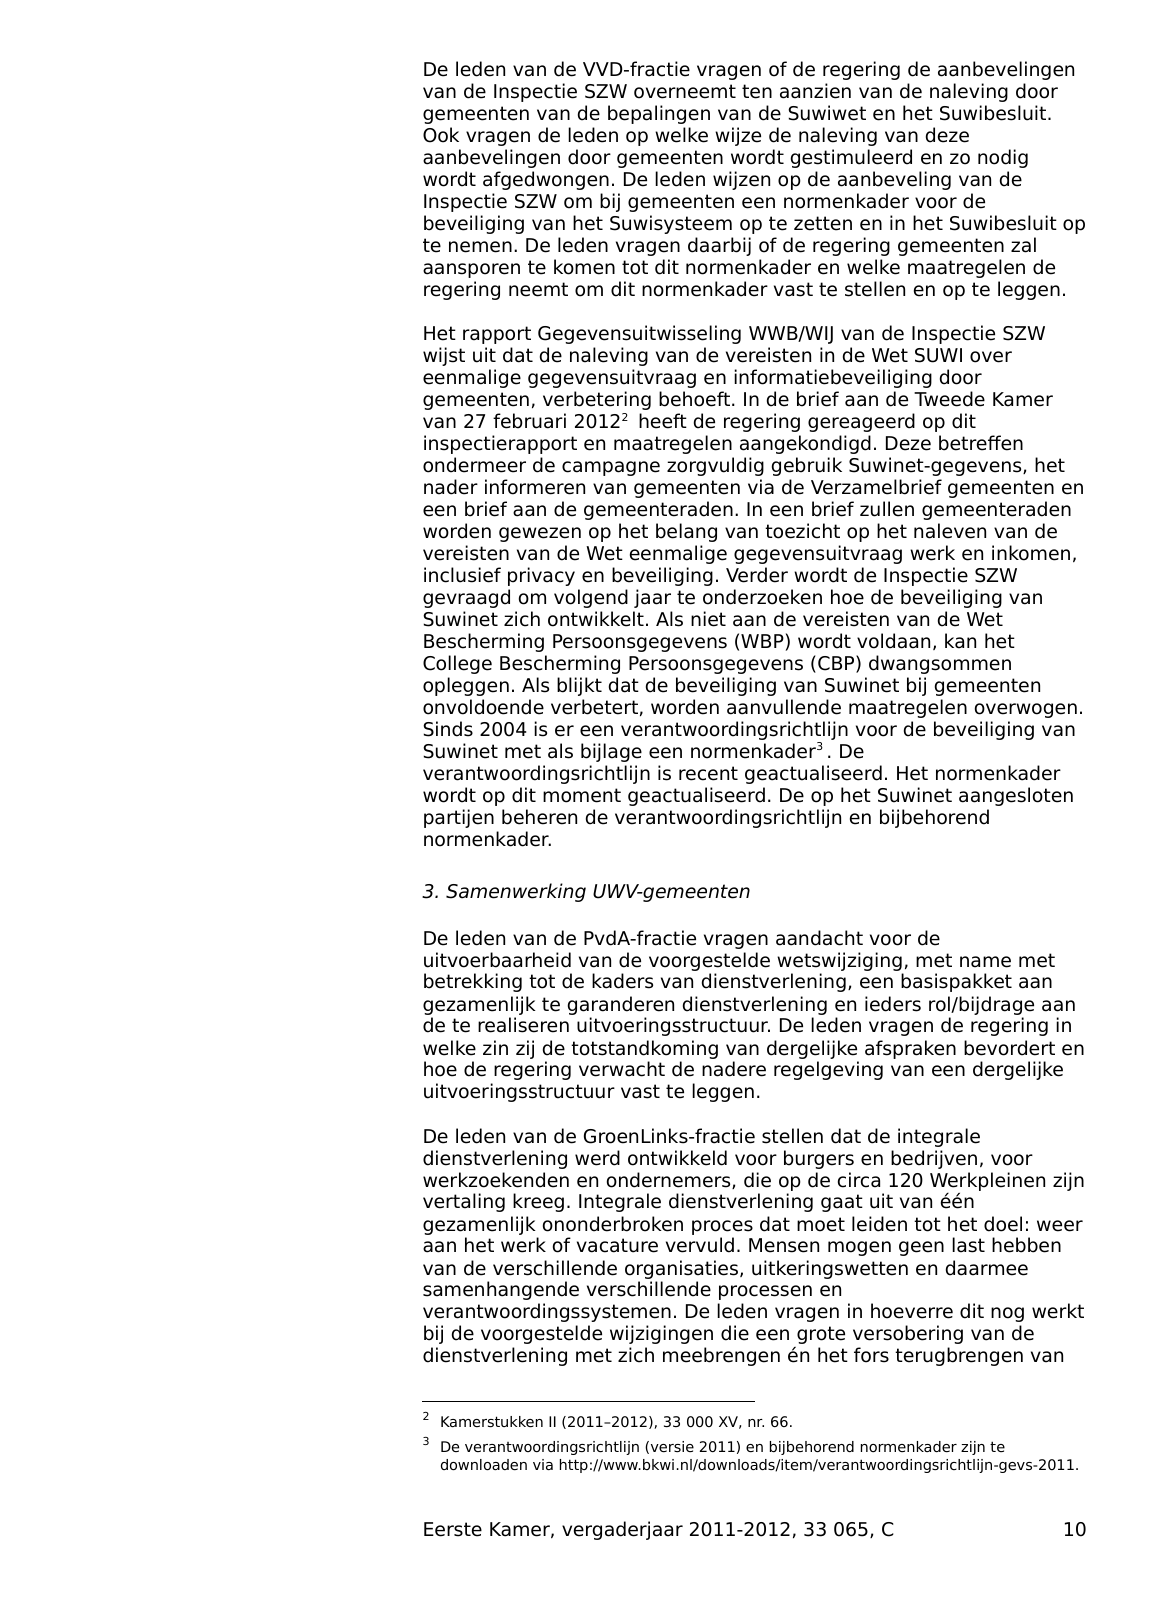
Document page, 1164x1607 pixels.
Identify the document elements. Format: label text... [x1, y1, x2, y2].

text De leden van de PvdA-fractie vragen aandacht voor de uitvoerbaarheid van de voorgestelde wetswijziging, met name met betrekking tot de kaders van dienstverlening, een basispakket aan gezamenlijk te garanderen dienstverlening en ieders rol/bijdrage aan de te realiseren uitvoeringsstructuur. De leden vragen de regering in welke zin zij de totstandkoming van dergelijke afspraken bevordert en hoe de regering verwacht de nadere regelgeving van een dergelijke uitvoeringsstructuur vast te leggen. [422, 927, 1087, 1103]
text Het rapport Gegevensuitwisseling WWB/WIJ van de Inspectie SZW wijst uit dat de naleving van de vereisten in de Wet SUWI over eenmalige gegevensuitvraag en informatiebeveiliging door gemeenten, verbetering behoeft. In de brief aan de Tweede Kamer van 27 februari 2012 heeft de regering gereageerd op dit inspectierapport en maatregelen aangekondigd. Deze betreffen ondermeer de campagne zorgvuldig gebruik Suwinet-gegevens, het nader informeren van gemeenten via de Verzamelbrief gemeenten en een brief aan de gemeenteraden. In een brief zullen gemeenteraden worden gewezen op het belang van toezicht op het naleven van de vereisten van de Wet eenmalige gegevensuitvraag werk en inkomen, inclusief privacy en beveiliging. Verder wordt de Inspectie SZW gevraagd om volgend jaar te onderzoeken hoe de beveiliging van Suwinet zich ontwikkelt. Als niet aan de vereisten van de Wet Bescherming Persoonsgegevens (WBP) wordt voldaan, kan het College Bescherming Persoonsgegevens (CBP) dwangsommen opleggen. Als blijkt dat de beveiliging van Suwinet bij gemeenten onvoldoende verbetert, worden aanvullende maatregelen overwogen. Sinds 2004 is er een verantwoordingsrichtlijn voor de beveiliging van Suwinet met als bijlage een normenkader. De verantwoordingsrichtlijn is recent geactualiseerd. Het normenkader wordt op dit moment geactualiseerd. De op het Suwinet aangesloten partijen beheren de verantwoordingsrichtlijn en bijbehorend normenkader. [422, 323, 1087, 851]
text De verantwoordingsrichtlijn (versie 2011) en bijbehorend normenkader zijn te downloaden via http://www.bkwi.nl/downloads/item/verantwoordingsrichtlijn-gevs-2011. [422, 1435, 1087, 1474]
subtitle 3. Samenwerking UWV-gemeenten [422, 881, 1087, 902]
text Kamerstukken II (2011–2012), 33 000 XV, nr. 66. [422, 1410, 1087, 1432]
text De leden van de VVD-fractie vragen of de regering de aanbevelingen van de Inspectie SZW overneemt ten aanzien van de naleving door gemeenten van de bepalingen van de Suwiwet en het Suwibesluit. Ook vragen de leden op welke wijze de naleving van deze aanbevelingen door gemeenten wordt gestimuleerd en zo nodig wordt afgedwongen. De leden wijzen op de aanbeveling van de Inspectie SZW om bij gemeenten een normenkader voor de beveiliging van het Suwisysteem op te zetten en in het Suwibesluit op te nemen. De leden vragen daarbij of de regering gemeenten zal aansporen te komen tot dit normenkader en welke maatregelen de regering neemt om dit normenkader vast te stellen en op te leggen. [422, 59, 1087, 301]
text De leden van de GroenLinks-fractie stellen dat de integrale dienstverlening werd ontwikkeld voor burgers en bedrijven, voor werkzoekenden en ondernemers, die op de circa 120 Werkpleinen zijn vertaling kreeg. Integrale dienstverlening gaat uit van één gezamenlijk ononderbroken proces dat moet leiden tot het doel: weer aan het werk of vacature vervuld. Mensen mogen geen last hebben van de verschillende organisaties, uitkeringswetten en daarmee samenhangende verschillende processen en verantwoordingssystemen. De leden vragen in hoeverre dit nog werkt bij de voorgestelde wijzigingen die een grote versobering van de dienstverlening met zich meebrengen én het fors terugbrengen van [422, 1126, 1087, 1367]
